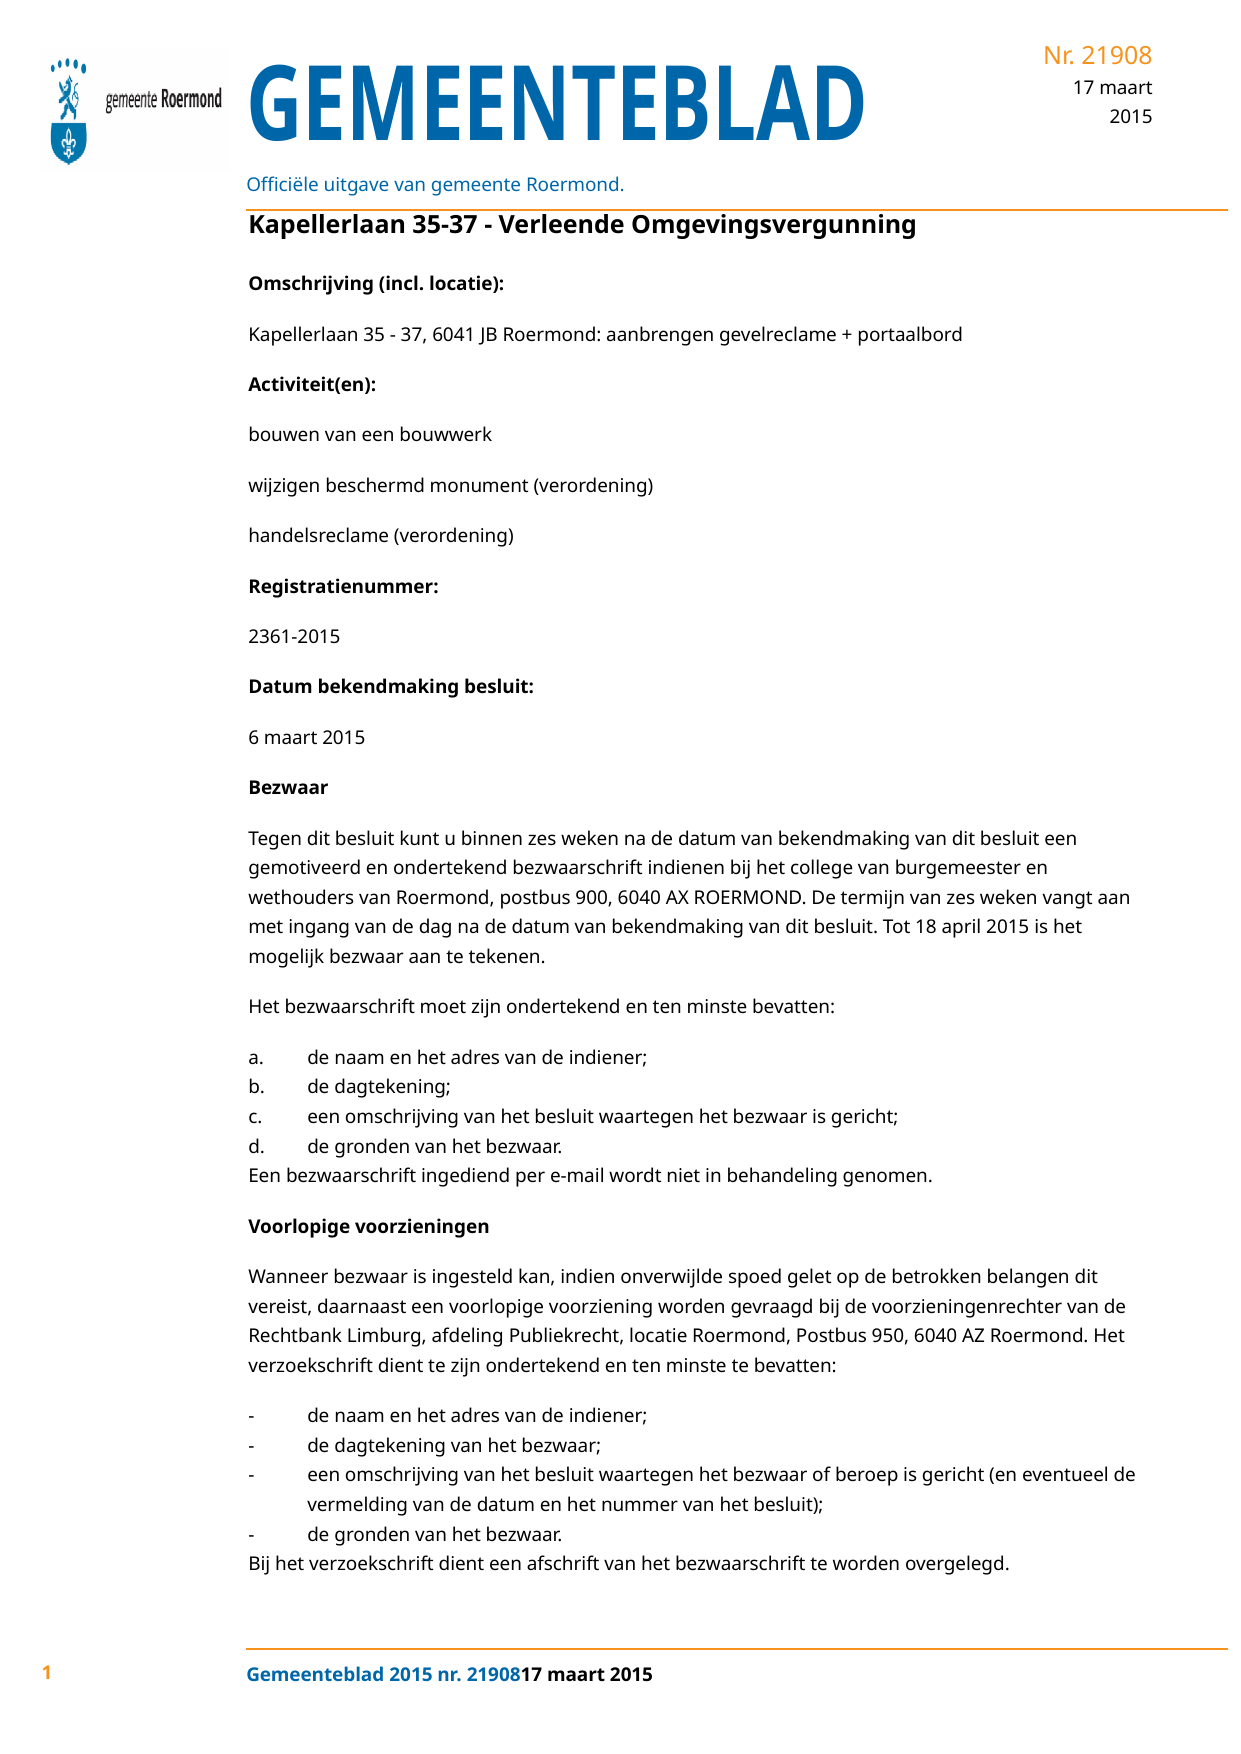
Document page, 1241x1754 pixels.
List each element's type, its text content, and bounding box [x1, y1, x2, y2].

list de naam en het adres van de indiener; [248, 1044, 1152, 1070]
list een omschrijving van het besluit waartegen het bezwaar is gericht; [248, 1103, 1152, 1129]
text Een bezwaarschrift ingediend per e-mail wordt niet in behandeling genomen. [248, 1162, 1152, 1188]
picture [41, 47, 231, 172]
text Registratienummer: [248, 573, 1152, 598]
text Wanneer bezwaar is ingesteld kan, indien onverwijlde spoed gelet op de betrokken belangen dit vereist, daarnaast een voorlopige voorziening worden gevraagd bij de voorzieningenrechter van de Rechtbank Limburg, afdeling Publiekrecht, locatie Roermond, Postbus 950, 6040 AZ Roermond. Het verzoekschrift dient te zijn ondertekend en ten minste te bevatten: [248, 1263, 1152, 1378]
text 2361-2015 [248, 623, 1152, 649]
text Tegen dit besluit kunt u binnen zes weken na de datum van bekendmaking van dit besluit een gemotiveerd en ondertekend bezwaarschrift indienen bij het college van burgemeester en wethouders van Roermond, postbus 900, 6040 AX ROERMOND. De termijn van zes weken vangt aan met ingang van de dag na de datum van bekendmaking van dit besluit. Tot 18 april 2015 is het mogelijk bezwaar aan te tekenen. [248, 825, 1152, 969]
text Voorlopige voorzieningen [248, 1213, 1152, 1238]
list de dagtekening; [248, 1074, 1152, 1099]
text Kapellerlaan 35 - 37, 6041 JB Roermond: aanbrengen gevelreclame + portaalbord [248, 321, 1152, 346]
list de gronden van het bezwaar. [248, 1521, 1152, 1546]
text 6 maart 2015 [248, 724, 1152, 750]
text Activiteit(en): [248, 371, 1152, 397]
text bouwen van een bouwwerk [248, 422, 1152, 447]
list een omschrijving van het besluit waartegen het bezwaar of beroep is gericht (en eventueel de vermelding van de datum en het nummer van het besluit); [248, 1462, 1152, 1517]
text Bezwaar [248, 774, 1152, 800]
text wijzigen beschermd monument (verordening) [248, 472, 1152, 498]
text Omschrijving (incl. locatie): [248, 270, 1152, 296]
list de gronden van het bezwaar. [248, 1133, 1152, 1158]
text handelsreclame (verordening) [248, 522, 1152, 548]
text Datum bekendmaking besluit: [248, 674, 1152, 699]
list de naam en het adres van de indiener; [248, 1402, 1152, 1428]
text Bij het verzoekschrift dient een afschrift van het bezwaarschrift te worden overgelegd. [248, 1550, 1152, 1576]
text Het bezwaarschrift moet zijn ondertekend en ten minste bevatten: [248, 994, 1152, 1019]
text Kapellerlaan 35-37 - Verleende Omgevingsvergunning [248, 211, 1152, 241]
list de dagtekening van het bezwaar; [248, 1432, 1152, 1458]
